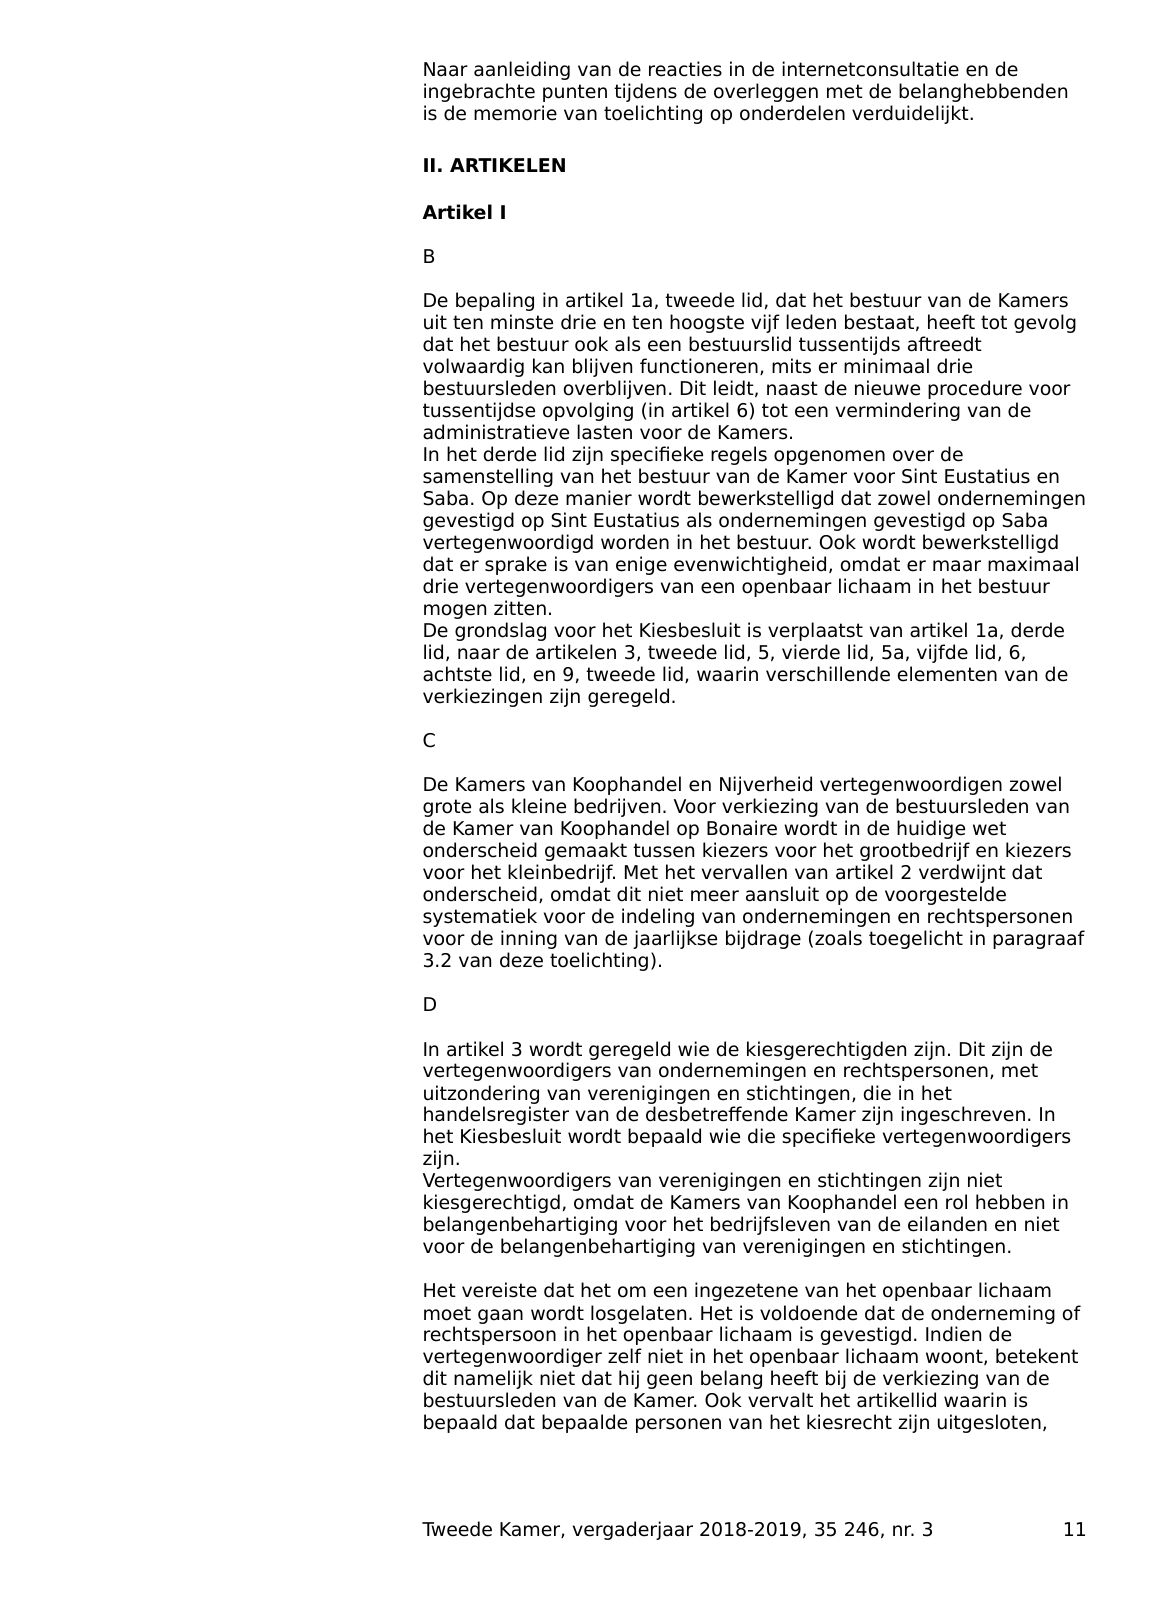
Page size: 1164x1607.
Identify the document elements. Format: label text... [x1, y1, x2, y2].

text Naar aanleiding van de reacties in de internetconsultatie en de ingebrachte punten tijdens de overleggen met de belanghebbenden is de memorie van toelichting op onderdelen verduidelijkt. [422, 59, 1087, 125]
subtitle D [422, 994, 1087, 1016]
subtitle Artikel I [422, 202, 1087, 224]
text Het vereiste dat het om een ingezetene van het openbaar lichaam moet gaan wordt losgelaten. Het is voldoende dat de onderneming of rechtspersoon in het openbaar lichaam is gevestigd. Indien de vertegenwoordiger zelf niet in het openbaar lichaam woont, betekent dit namelijk niet dat hij geen belang heeft bij de verkiezing van de bestuursleden van de Kamer. Ook vervalt het artikellid waarin is bepaald dat bepaalde personen van het kiesrecht zijn uitgesloten, [422, 1280, 1087, 1434]
text De Kamers van Koophandel en Nijverheid vertegenwoordigen zowel grote als kleine bedrijven. Voor verkiezing van de bestuursleden van de Kamer van Koophandel op Bonaire wordt in de huidige wet onderscheid gemaakt tussen kiezers voor het grootbedrijf en kiezers voor het kleinbedrijf. Met het vervallen van artikel 2 verdwijnt dat onderscheid, omdat dit niet meer aansluit op de voorgestelde systematiek voor de indeling van ondernemingen en rechtspersonen voor de inning van de jaarlijkse bijdrage (zoals toegelicht in paragraaf 3.2 van deze toelichting). [422, 774, 1087, 972]
subtitle B [422, 246, 1087, 268]
text Vertegenwoordigers van verenigingen en stichtingen zijn niet kiesgerechtigd, omdat de Kamers van Koophandel een rol hebben in belangenbehartiging voor het bedrijfsleven van de eilanden en niet voor de belangenbehartiging van verenigingen en stichtingen. [422, 1170, 1087, 1258]
subtitle II. ARTIKELEN [422, 155, 1087, 177]
text In artikel 3 wordt geregeld wie de kiesgerechtigden zijn. Dit zijn de vertegenwoordigers van ondernemingen en rechtspersonen, met uitzondering van verenigingen en stichtingen, die in het handelsregister van de desbetreffende Kamer zijn ingeschreven. In het Kiesbesluit wordt bepaald wie die specifieke vertegenwoordigers zijn. [422, 1038, 1087, 1170]
subtitle C [422, 730, 1087, 752]
text De bepaling in artikel 1a, tweede lid, dat het bestuur van de Kamers uit ten minste drie en ten hoogste vijf leden bestaat, heeft tot gevolg dat het bestuur ook als een bestuurslid tussentijds aftreedt volwaardig kan blijven functioneren, mits er minimaal drie bestuursleden overblijven. Dit leidt, naast de nieuwe procedure voor tussentijdse opvolging (in artikel 6) tot een vermindering van de administratieve lasten voor de Kamers. [422, 290, 1087, 444]
text In het derde lid zijn specifieke regels opgenomen over de samenstelling van het bestuur van de Kamer voor Sint Eustatius en Saba. Op deze manier wordt bewerkstelligd dat zowel ondernemingen gevestigd op Sint Eustatius als ondernemingen gevestigd op Saba vertegenwoordigd worden in het bestuur. Ook wordt bewerkstelligd dat er sprake is van enige evenwichtigheid, omdat er maar maximaal drie vertegenwoordigers van een openbaar lichaam in het bestuur mogen zitten. [422, 444, 1087, 620]
text De grondslag voor het Kiesbesluit is verplaatst van artikel 1a, derde lid, naar de artikelen 3, tweede lid, 5, vierde lid, 5a, vijfde lid, 6, achtste lid, en 9, tweede lid, waarin verschillende elementen van de verkiezingen zijn geregeld. [422, 620, 1087, 708]
